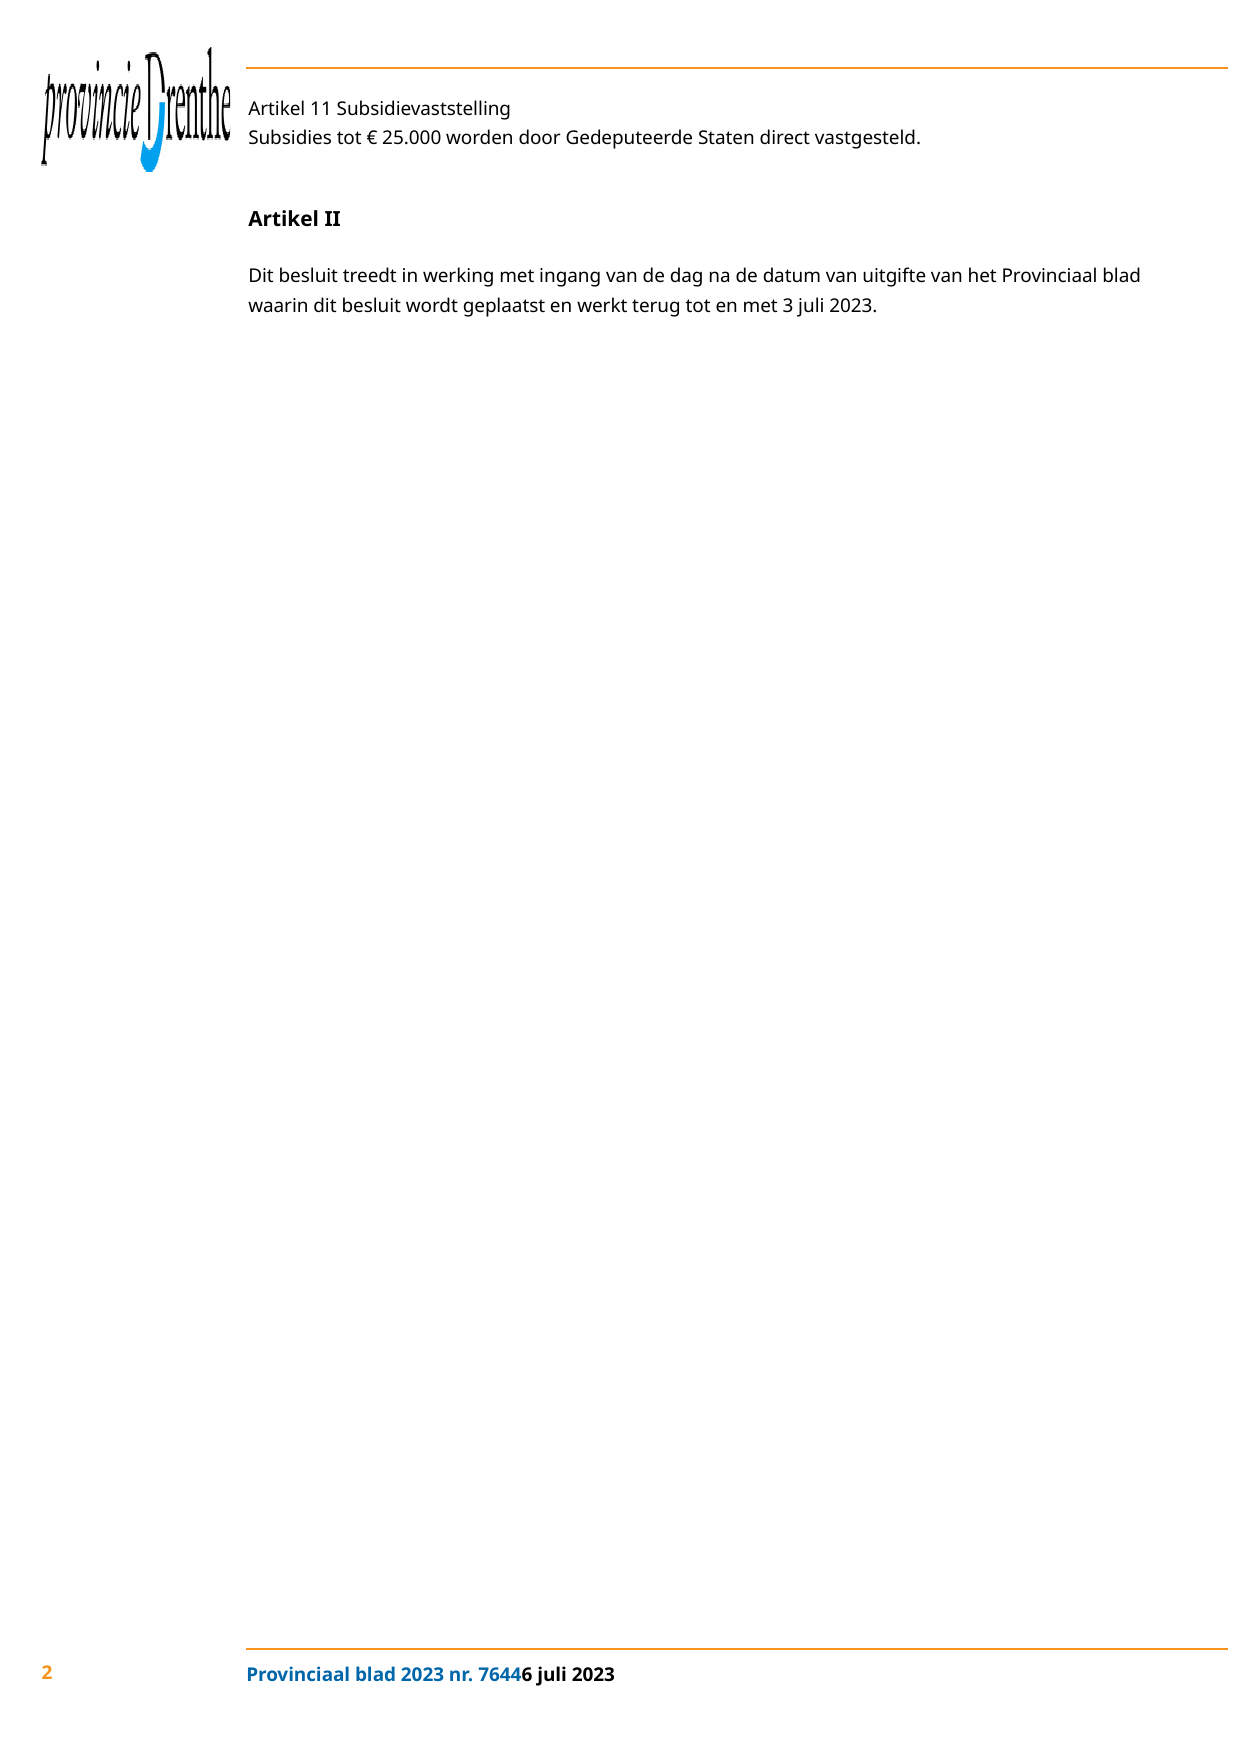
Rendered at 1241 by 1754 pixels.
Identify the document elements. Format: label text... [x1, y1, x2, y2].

text Artikel II [248, 204, 1152, 233]
text Dit besluit treedt in werking met ingang van de dag na de datum van uitgifte van het Provinciaal blad waarin dit besluit wordt geplaatst en werkt terug tot en met 3 juli 2023. [248, 262, 1152, 318]
picture [41, 47, 231, 172]
text Subsidies tot € 25.000 worden door Gedeputeerde Staten direct vastgesteld. [248, 124, 1152, 150]
text Artikel 11 Subsidievaststelling [248, 95, 1152, 121]
